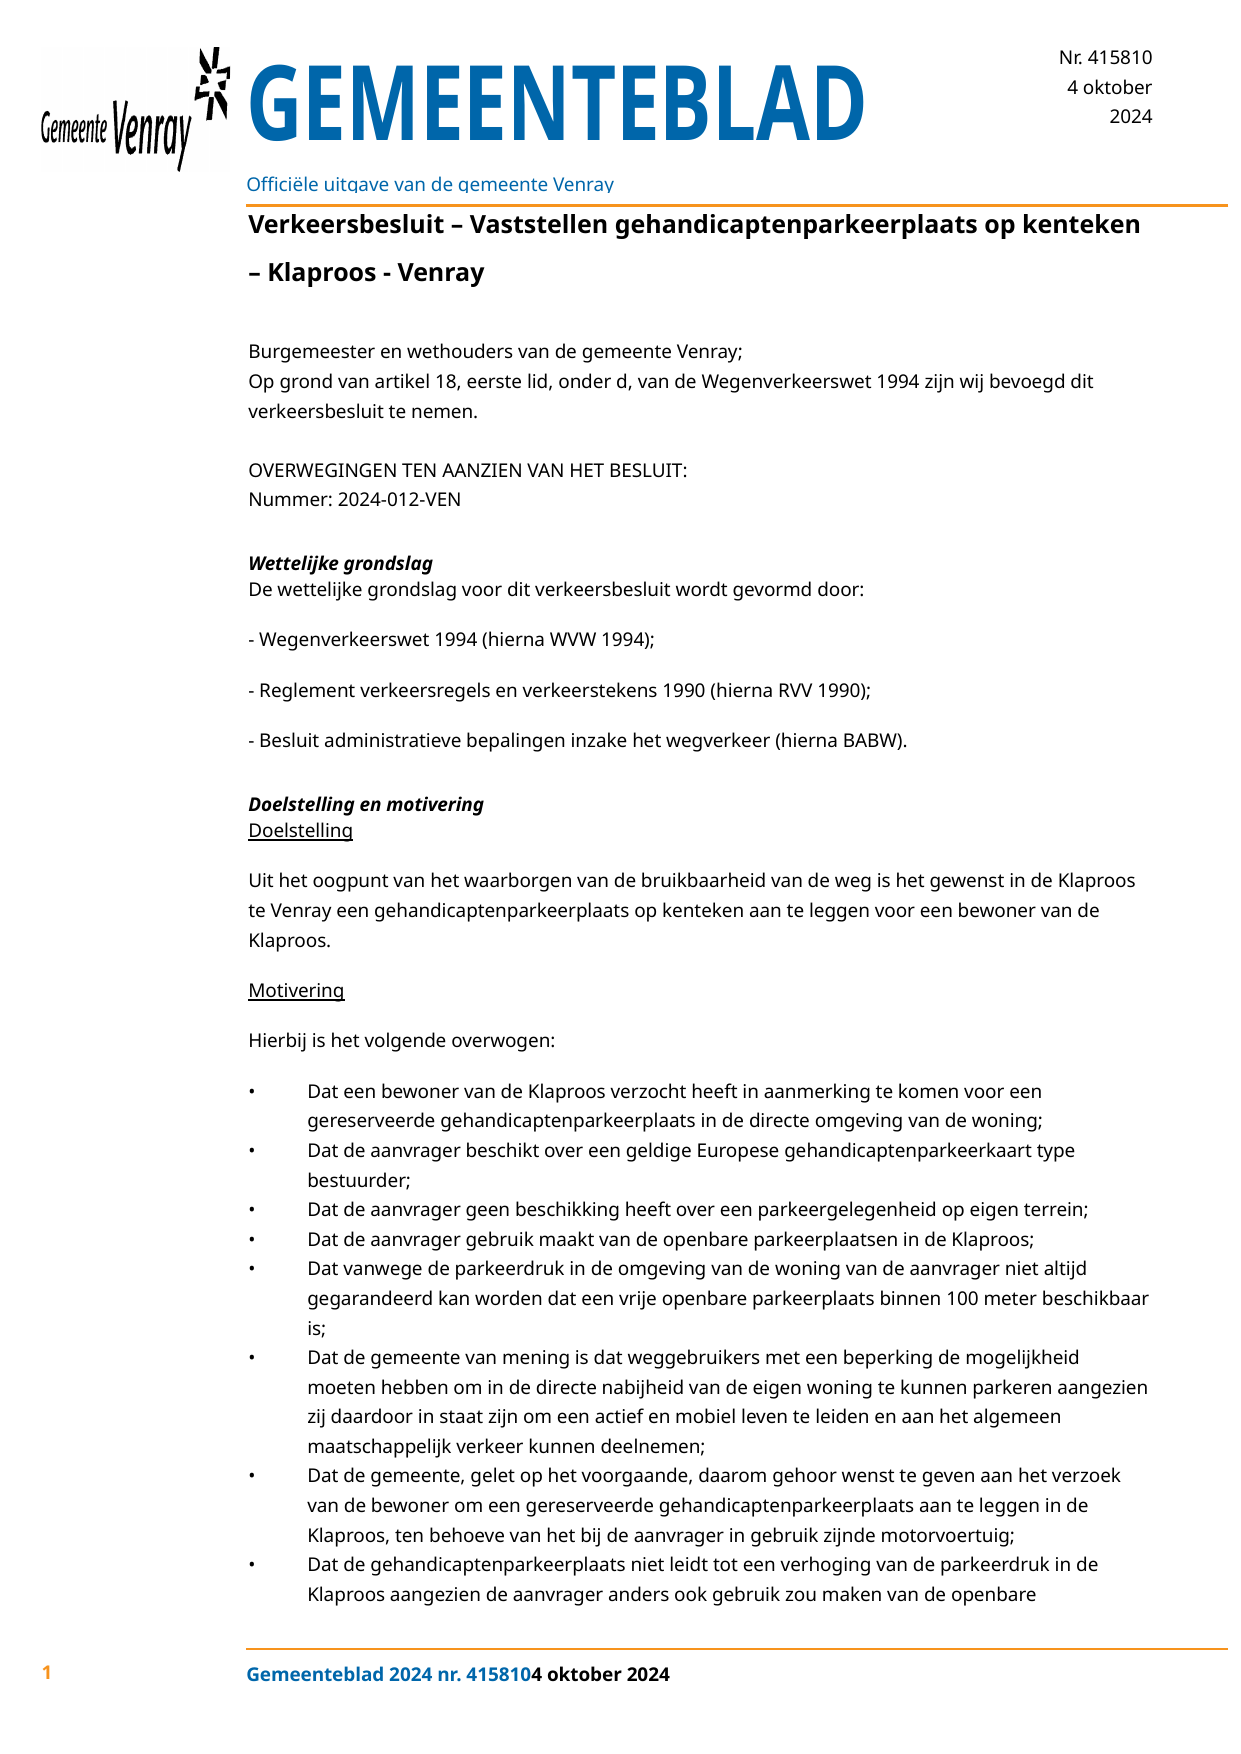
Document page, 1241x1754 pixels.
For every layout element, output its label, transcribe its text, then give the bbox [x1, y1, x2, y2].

list Dat vanwege de parkeerdruk in de omgeving van de woning van de aanvrager niet altijd gegarandeerd kan worden dat een vrije openbare parkeerplaats binnen 100 meter beschikbaar is; [248, 1256, 1152, 1340]
text - Reglement verkeersregels en verkeerstekens 1990 (hierna RVV 1990); [248, 677, 1152, 703]
text Doelstelling [248, 817, 1152, 843]
text - Besluit administratieve bepalingen inzake het wegverkeer (hierna BABW). [248, 727, 1152, 753]
text Doelstelling en motivering [248, 791, 1152, 817]
list Dat de gehandicaptenparkeerplaats niet leidt tot een verhoging van de parkeerdruk in de Klaproos aangezien de aanvrager anders ook gebruik zou maken van de openbare [248, 1551, 1152, 1607]
text De wettelijke grondslag voor dit verkeersbesluit wordt gevormd door: [248, 576, 1152, 602]
list Dat de aanvrager gebruik maakt van de openbare parkeerplaatsen in de Klaproos; [248, 1226, 1152, 1252]
list Dat de gemeente van mening is dat weggebruikers met een beperking de mogelijkheid moeten hebben om in de directe nabijheid van de eigen woning te kunnen parkeren aangezien zij daardoor in staat zijn om een actief en mobiel leven te leiden en aan het algemeen maatschappelijk verkeer kunnen deelnemen; [248, 1344, 1152, 1459]
text Burgemeester en wethouders van de gemeente Venray; [248, 339, 1152, 364]
text Motivering [248, 977, 1152, 1003]
text OVERWEGINGEN TEN AANZIEN VAN HET BESLUIT: [248, 457, 1152, 483]
text Op grond van artikel 18, eerste lid, onder d, van de Wegenverkeerswet 1994 zijn wij bevoegd dit verkeersbesluit te nemen. [248, 368, 1152, 423]
text Uit het oogpunt van het waarborgen van de bruikbaarheid van de weg is het gewenst in de Klaproos te Venray een gehandicaptenparkeerplaats op kenteken aan te leggen voor een bewoner van de Klaproos. [248, 868, 1152, 952]
list Dat de aanvrager geen beschikking heeft over een parkeergelegenheid op eigen terrein; [248, 1196, 1152, 1222]
text Hierbij is het volgende overwogen: [248, 1028, 1152, 1053]
text Verkeersbesluit – Vaststellen gehandicaptenparkeerplaats op kenteken – Klaproos - Venray [248, 207, 1152, 288]
list Dat de gemeente, gelet op het voorgaande, daarom gehoor wenst te geven aan het verzoek van de bewoner om een gereserveerde gehandicaptenparkeerplaats aan te leggen in de Klaproos, ten behoeve van het bij de aanvrager in gebruik zijnde motorvoertuig; [248, 1463, 1152, 1547]
list Dat de aanvrager beschikt over een geldige Europese gehandicaptenparkeerkaart type bestuurder; [248, 1137, 1152, 1192]
text - Wegenverkeerswet 1994 (hierna WVW 1994); [248, 627, 1152, 652]
list Dat een bewoner van de Klaproos verzocht heeft in aanmerking te komen voor een gereserveerde gehandicaptenparkeerplaats in de directe omgeving van de woning; [248, 1078, 1152, 1133]
picture [41, 47, 231, 172]
text Wettelijke grondslag [248, 551, 1152, 576]
text Nummer: 2024-012-VEN [248, 487, 1152, 512]
